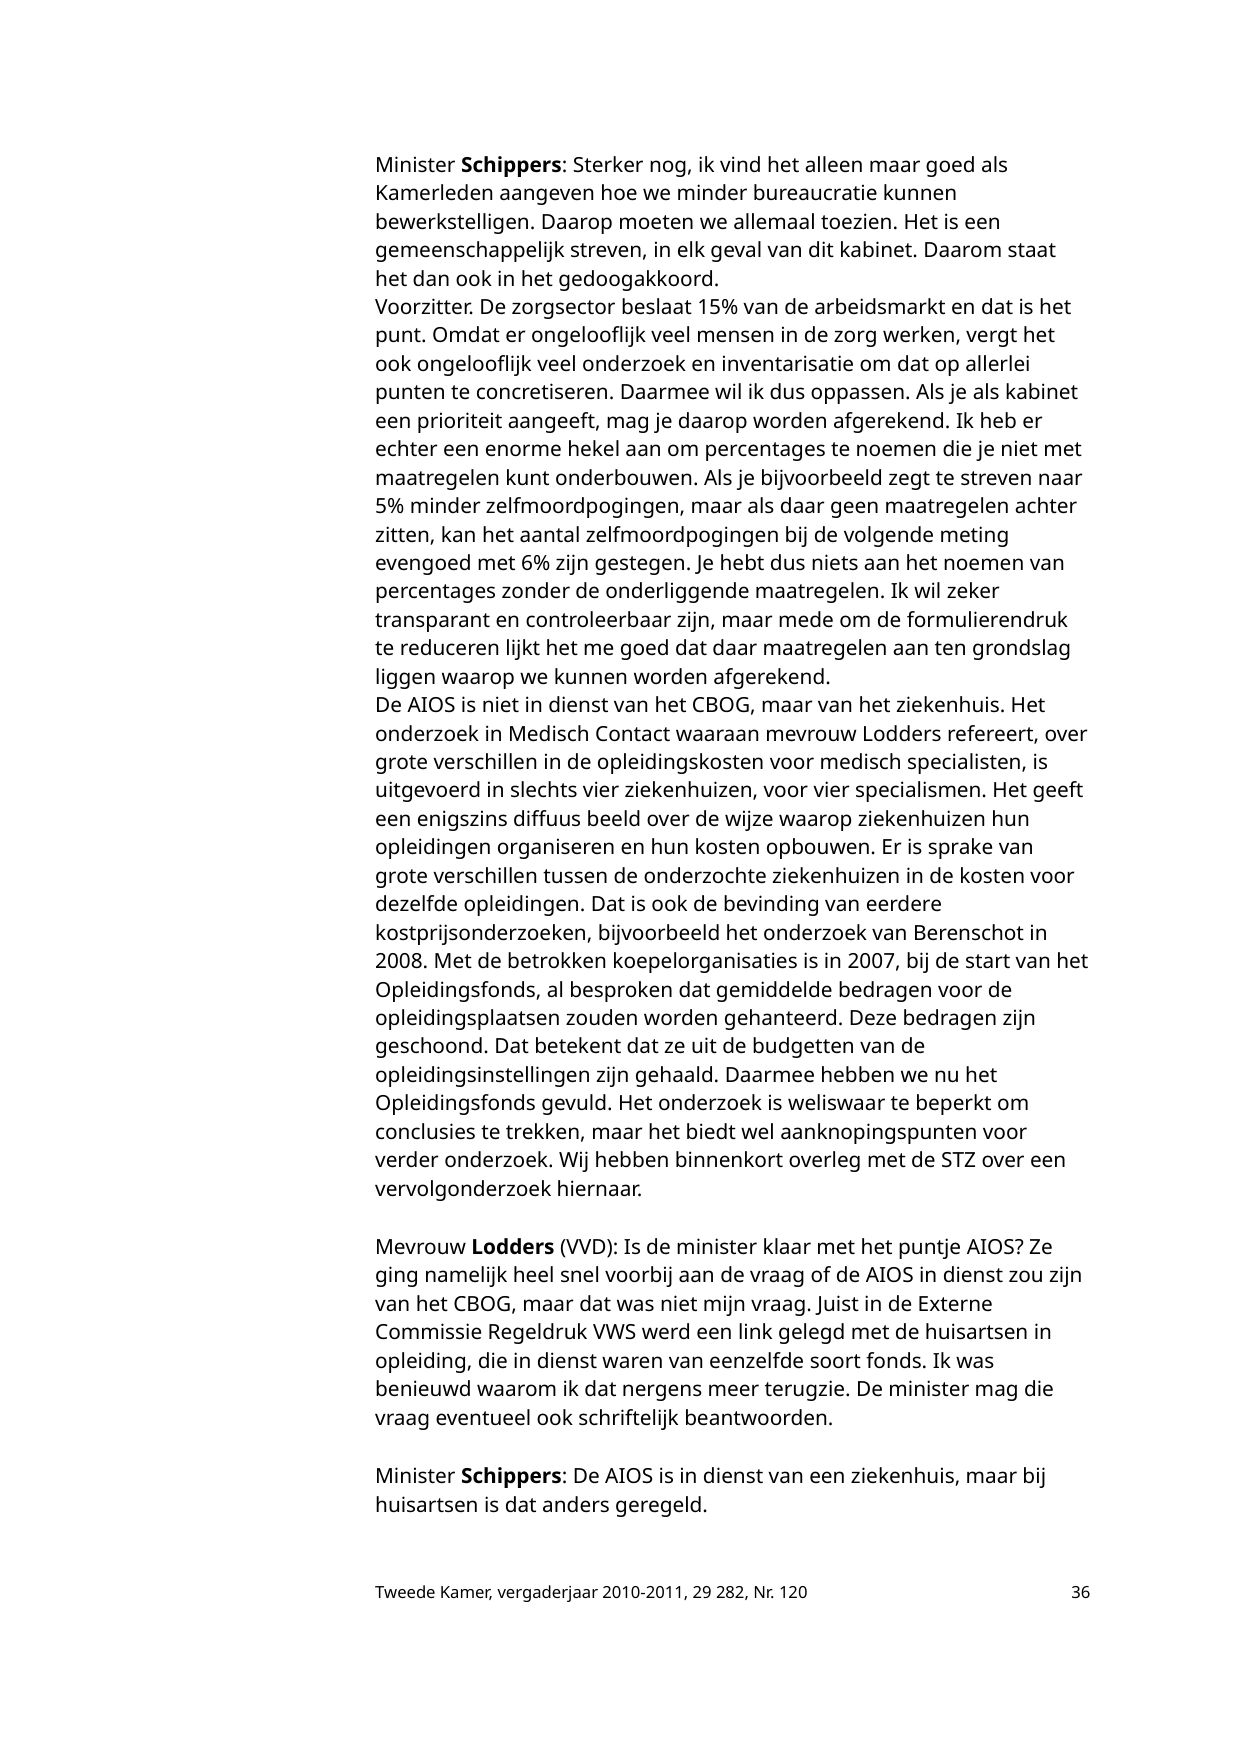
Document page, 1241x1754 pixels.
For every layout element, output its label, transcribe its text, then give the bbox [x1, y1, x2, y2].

text Voorzitter. De zorgsector beslaat 15% van de arbeidsmarkt en dat is het punt. Omdat er ongelooflijk veel mensen in de zorg werken, vergt het ook ongelooflijk veel onderzoek en inventarisatie om dat op allerlei punten te concretiseren. Daarmee wil ik dus oppassen. Als je als kabinet een prioriteit aangeeft, mag je daarop worden afgerekend. Ik heb er echter een enorme hekel aan om percentages te noemen die je niet met maatregelen kunt onderbouwen. Als je bijvoorbeeld zegt te streven naar 5% minder zelfmoordpogingen, maar als daar geen maatregelen achter zitten, kan het aantal zelfmoordpogingen bij de volgende meting evengoed met 6% zijn gestegen. Je hebt dus niets aan het noemen van percentages zonder de onderliggende maatregelen. Ik wil zeker transparant en controleerbaar zijn, maar mede om de formulierendruk te reduceren lijkt het me goed dat daar maatregelen aan ten grondslag liggen waarop we kunnen worden afgerekend. [375, 292, 1090, 690]
text Minister Schippers: Sterker nog, ik vind het alleen maar goed als Kamerleden aangeven hoe we minder bureaucratie kunnen bewerkstelligen. Daarop moeten we allemaal toezien. Het is een gemeenschappelijk streven, in elk geval van dit kabinet. Daarom staat het dan ook in het gedoogakkoord. [375, 150, 1090, 292]
text Mevrouw Lodders (VVD): Is de minister klaar met het puntje AIOS? Ze ging namelijk heel snel voorbij aan de vraag of de AIOS in dienst zou zijn van het CBOG, maar dat was niet mijn vraag. Juist in de Externe Commissie Regeldruk VWS werd een link gelegd met de huisartsen in opleiding, die in dienst waren van eenzelfde soort fonds. Ik was benieuwd waarom ik dat nergens meer terugzie. De minister mag die vraag eventueel ook schriftelijk beantwoorden. [375, 1232, 1090, 1431]
text Minister Schippers: De AIOS is in dienst van een ziekenhuis, maar bij huisartsen is dat anders geregeld. [375, 1461, 1090, 1518]
text De AIOS is niet in dienst van het CBOG, maar van het ziekenhuis. Het onderzoek in Medisch Contact waaraan mevrouw Lodders refereert, over grote verschillen in de opleidingskosten voor medisch specialisten, is uitgevoerd in slechts vier ziekenhuizen, voor vier specialismen. Het geeft een enigszins diffuus beeld over de wijze waarop ziekenhuizen hun opleidingen organiseren en hun kosten opbouwen. Er is sprake van grote verschillen tussen de onderzochte ziekenhuizen in de kosten voor dezelfde opleidingen. Dat is ook de bevinding van eerdere kostprijsonderzoeken, bijvoorbeeld het onderzoek van Berenschot in 2008. Met de betrokken koepelorganisaties is in 2007, bij de start van het Opleidingsfonds, al besproken dat gemiddelde bedragen voor de opleidingsplaatsen zouden worden gehanteerd. Deze bedragen zijn geschoond. Dat betekent dat ze uit de budgetten van de opleidingsinstellingen zijn gehaald. Daarmee hebben we nu het Opleidingsfonds gevuld. Het onderzoek is weliswaar te beperkt om conclusies te trekken, maar het biedt wel aanknopingspunten voor verder onderzoek. Wij hebben binnenkort overleg met de STZ over een vervolgonderzoek hiernaar. [375, 690, 1090, 1202]
